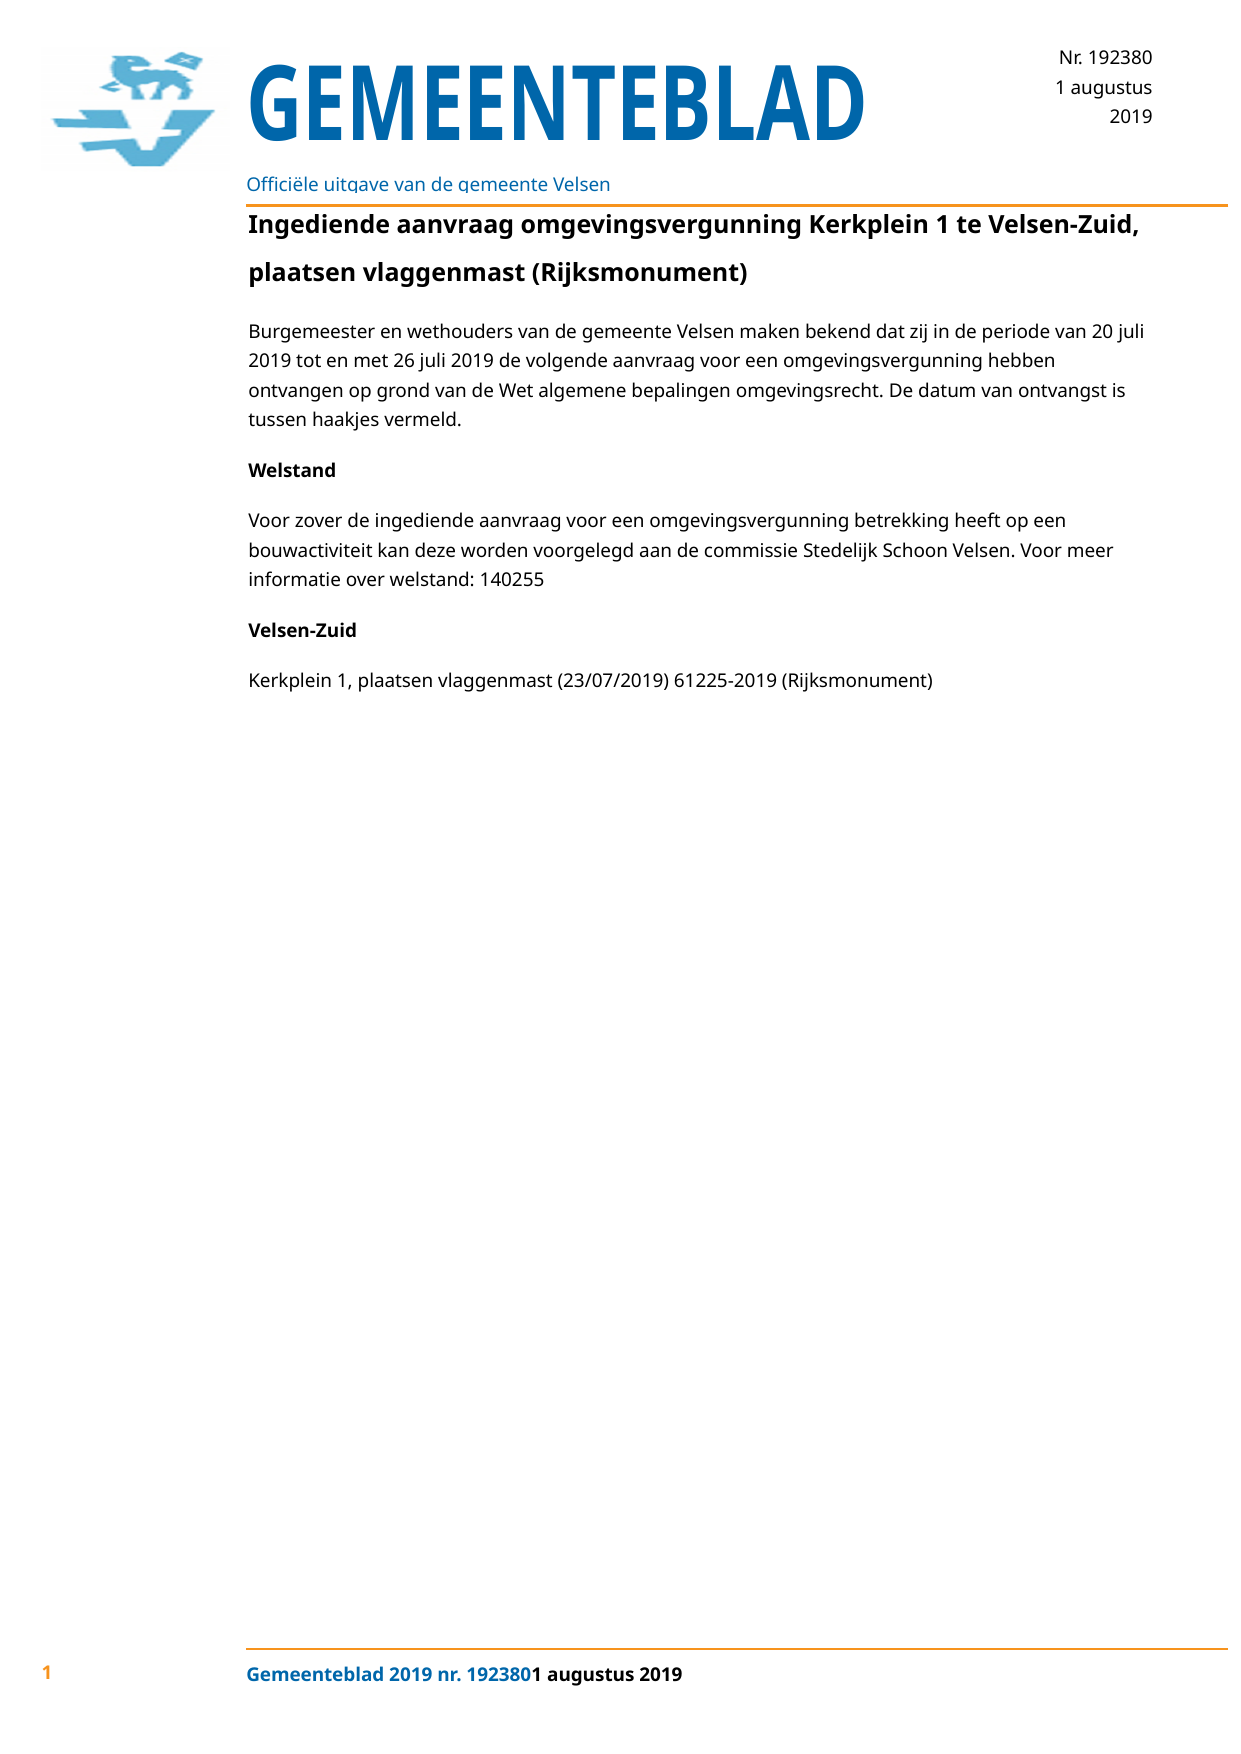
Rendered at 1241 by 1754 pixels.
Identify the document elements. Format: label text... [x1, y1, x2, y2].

text Welstand [248, 457, 1152, 483]
text Voor zover de ingediende aanvraag voor een omgevingsvergunning betrekking heeft op een bouwactiviteit kan deze worden voorgelegd aan de commissie Stedelijk Schoon Velsen. Voor meer informatie over welstand: 140255 [248, 507, 1152, 592]
picture [41, 47, 231, 172]
text Ingediende aanvraag omgevingsvergunning Kerkplein 1 te Velsen-Zuid, plaatsen vlaggenmast (Rijksmonument) [248, 207, 1152, 288]
text Velsen-Zuid [248, 617, 1152, 643]
text Burgemeester en wethouders van de gemeente Velsen maken bekend dat zij in de periode van 20 juli 2019 tot en met 26 juli 2019 de volgende aanvraag voor een omgevingsvergunning hebben ontvangen op grond van de Wet algemene bepalingen omgevingsrecht. De datum van ontvangst is tussen haakjes vermeld. [248, 318, 1152, 432]
text Kerkplein 1, plaatsen vlaggenmast (23/07/2019) 61225-2019 (Rijksmonument) [248, 667, 1152, 693]
